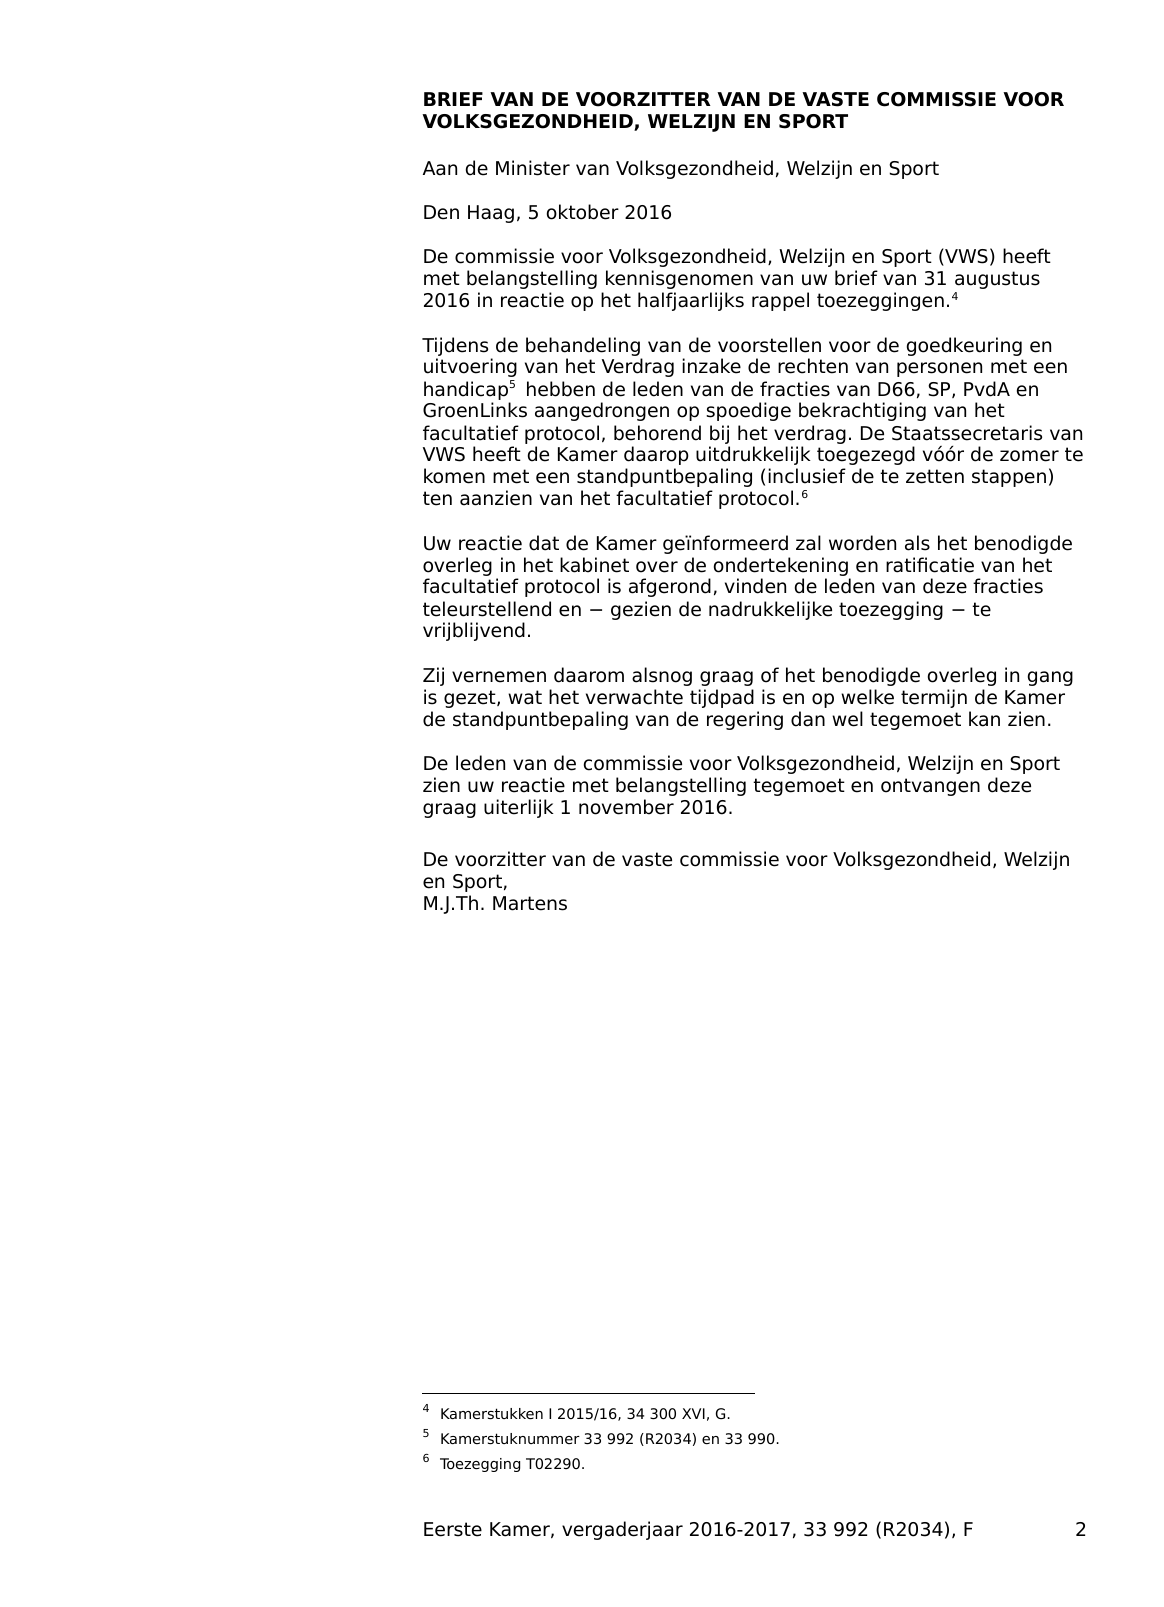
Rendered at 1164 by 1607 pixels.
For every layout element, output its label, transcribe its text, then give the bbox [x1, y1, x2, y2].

text Uw reactie dat de Kamer geïnformeerd zal worden als het benodigde overleg in het kabinet over de ondertekening en ratificatie van het facultatief protocol is afgerond, vinden de leden van deze fracties teleurstellend en − gezien de nadrukkelijke toezegging − te vrijblijvend. [422, 532, 1087, 642]
text Aan de Minister van Volksgezondheid, Welzijn en Sport [422, 158, 1087, 180]
text Toezegging T02290. [422, 1452, 1087, 1474]
text Tijdens de behandeling van de voorstellen voor de goedkeuring en uitvoering van het Verdrag inzake de rechten van personen met een handicap hebben de leden van de fracties van D66, SP, PvdA en GroenLinks aangedrongen op spoedige bekrachtiging van het facultatief protocol, behorend bij het verdrag. De Staatssecretaris van VWS heeft de Kamer daarop uitdrukkelijk toegezegd vóór de zomer te komen met een standpuntbepaling (inclusief de te zetten stappen) ten aanzien van het facultatief protocol. [422, 334, 1087, 510]
text Kamerstuknummer 33 992 (R2034) en 33 990. [422, 1427, 1087, 1449]
text Den Haag, 5 oktober 2016 [422, 202, 1087, 224]
text De voorzitter van de vaste commissie voor Volksgezondheid, Welzijn en Sport, M.J.Th. Martens [422, 849, 1087, 914]
subtitle BRIEF VAN DE VOORZITTER VAN DE VASTE COMMISSIE VOOR VOLKSGEZONDHEID, WELZIJN EN SPORT [422, 89, 1087, 133]
text De commissie voor Volksgezondheid, Welzijn en Sport (VWS) heeft met belangstelling kennisgenomen van uw brief van 31 augustus 2016 in reactie op het halfjaarlijks rappel toezeggingen. [422, 246, 1087, 312]
text Zij vernemen daarom alsnog graag of het benodigde overleg in gang is gezet, wat het verwachte tijdpad is en op welke termijn de Kamer de standpuntbepaling van de regering dan wel tegemoet kan zien. [422, 664, 1087, 731]
text Kamerstukken I 2015/16, 34 300 XVI, G. [422, 1402, 1087, 1424]
text De leden van de commissie voor Volksgezondheid, Welzijn en Sport zien uw reactie met belangstelling tegemoet en ontvangen deze graag uiterlijk 1 november 2016. [422, 753, 1087, 819]
